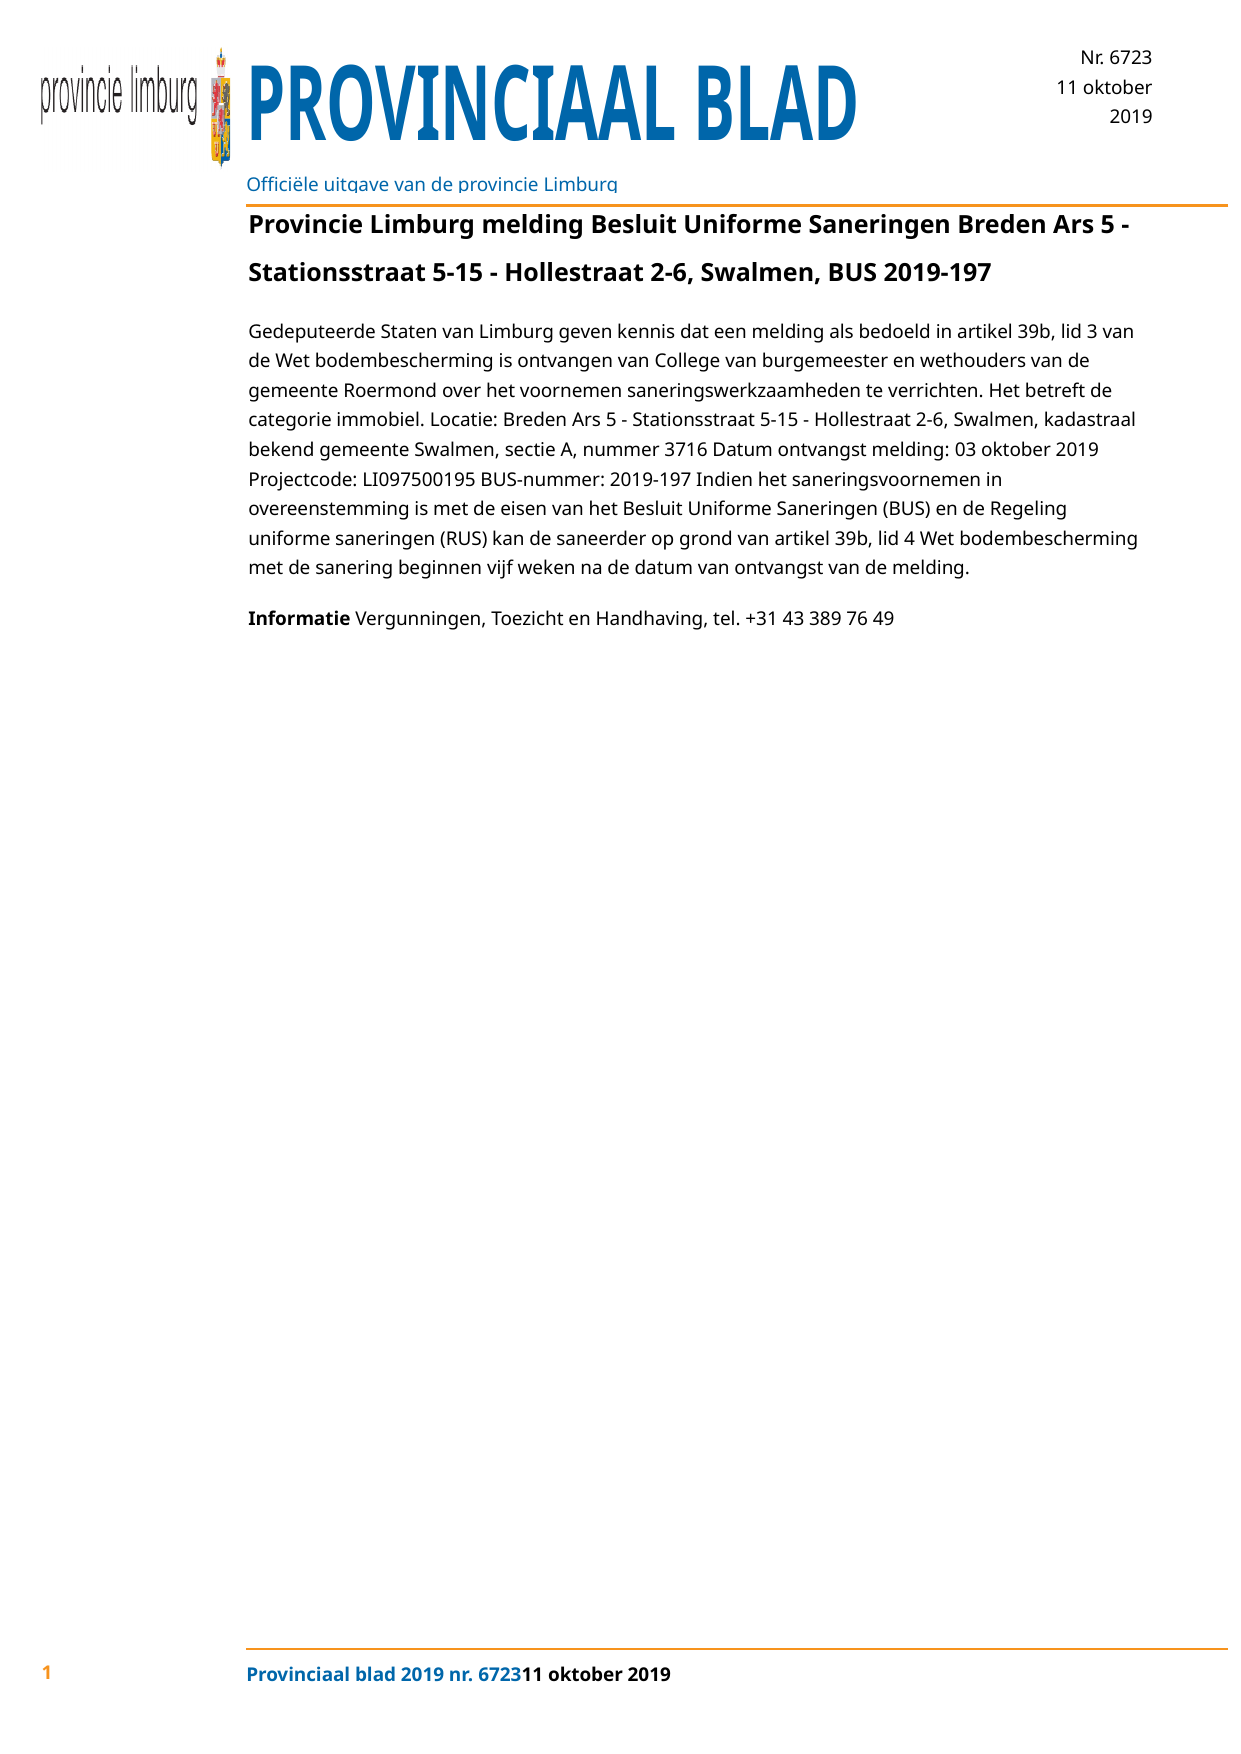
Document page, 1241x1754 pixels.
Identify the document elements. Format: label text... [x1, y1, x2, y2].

text Provincie Limburg melding Besluit Uniforme Saneringen Breden Ars 5 - Stationsstraat 5-15 - Hollestraat 2-6, Swalmen, BUS 2019-197 [248, 207, 1152, 288]
text Gedeputeerde Staten van Limburg geven kennis dat een melding als bedoeld in artikel 39b, lid 3 van de Wet bodembescherming is ontvangen van College van burgemeester en wethouders van de gemeente Roermond over het voornemen saneringswerkzaamheden te verrichten. Het betreft de categorie immobiel. Locatie: Breden Ars 5 - Stationsstraat 5-15 - Hollestraat 2-6, Swalmen, kadastraal bekend gemeente Swalmen, sectie A, nummer 3716 Datum ontvangst melding: 03 oktober 2019 Projectcode: LI097500195 BUS-nummer: 2019-197 Indien het saneringsvoornemen in overeenstemming is met de eisen van het Besluit Uniforme Saneringen (BUS) en de Regeling uniforme saneringen (RUS) kan de saneerder op grond van artikel 39b, lid 4 Wet bodembescherming met de sanering beginnen vijf weken na de datum van ontvangst van de melding. [248, 318, 1152, 580]
text Informatie Vergunningen, Toezicht en Handhaving, tel. +31 43 389 76 49 [248, 605, 1152, 631]
picture [41, 47, 231, 172]
